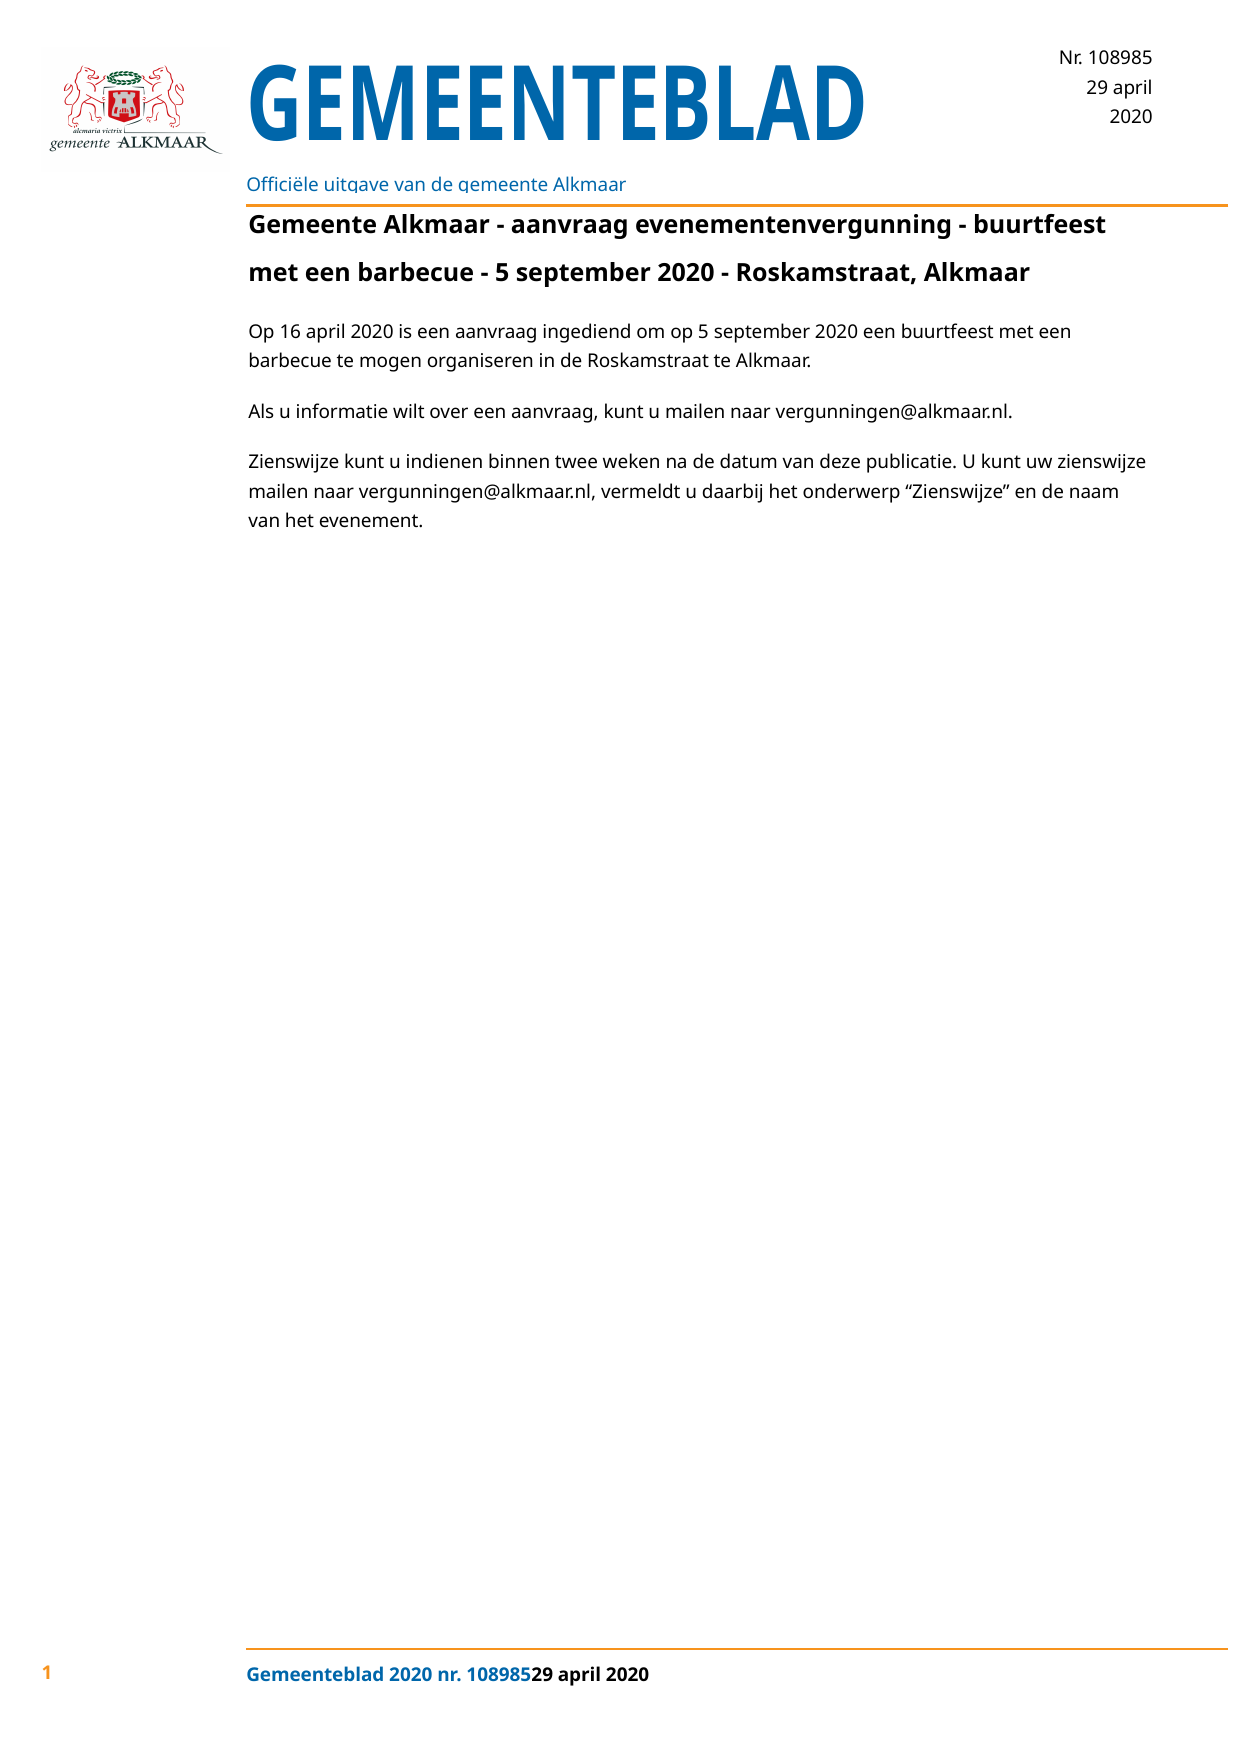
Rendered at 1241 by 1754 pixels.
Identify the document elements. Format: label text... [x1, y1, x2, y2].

text Op 16 april 2020 is een aanvraag ingediend om op 5 september 2020 een buurtfeest met een barbecue te mogen organiseren in de Roskamstraat te Alkmaar. [248, 318, 1152, 373]
text Als u informatie wilt over een aanvraag, kunt u mailen naar vergunningen@alkmaar.nl. [248, 398, 1152, 424]
picture [41, 47, 231, 172]
text Gemeente Alkmaar - aanvraag evenementenvergunning - buurtfeest met een barbecue - 5 september 2020 - Roskamstraat, Alkmaar [248, 207, 1152, 288]
text Zienswijze kunt u indienen binnen twee weken na de datum van deze publicatie. U kunt uw zienswijze mailen naar vergunningen@alkmaar.nl, vermeldt u daarbij het onderwerp “Zienswijze” en de naam van het evenement. [248, 448, 1152, 533]
